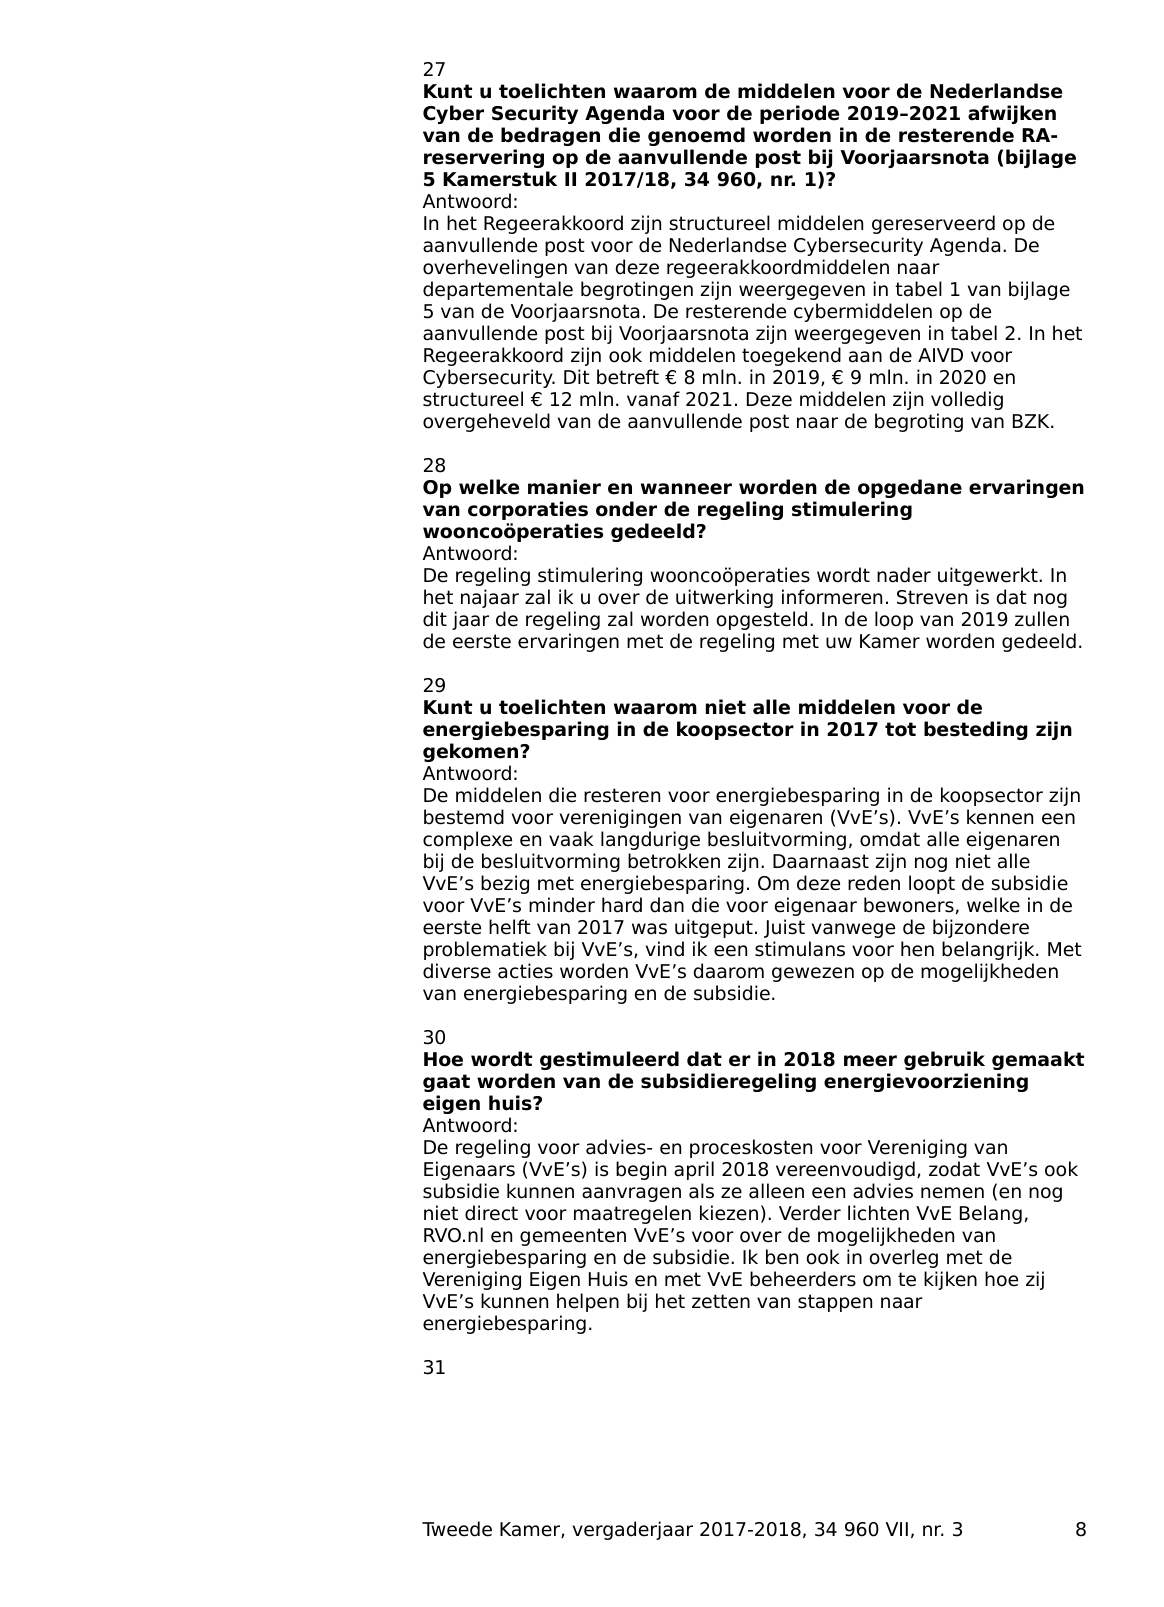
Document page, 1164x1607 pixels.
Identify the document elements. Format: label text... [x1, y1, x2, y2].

text Kunt u toelichten waarom de middelen voor de Nederlandse Cyber Security Agenda voor de periode 2019–2021 afwijken van de bedragen die genoemd worden in de resterende RA-reservering op de aanvullende post bij Voorjaarsnota (bijlage 5 Kamerstuk II 2017/18, 34 960, nr. 1)? [422, 81, 1087, 191]
text De regeling voor advies- en proceskosten voor Vereniging van Eigenaars (VvE’s) is begin april 2018 vereenvoudigd, zodat VvE’s ook subsidie kunnen aanvragen als ze alleen een advies nemen (en nog niet direct voor maatregelen kiezen). Verder lichten VvE Belang, RVO.nl en gemeenten VvE’s voor over de mogelijkheden van energiebesparing en de subsidie. Ik ben ook in overleg met de Vereniging Eigen Huis en met VvE beheerders om te kijken hoe zij VvE’s kunnen helpen bij het zetten van stappen naar energiebesparing. [422, 1137, 1087, 1334]
text 27 [422, 59, 1087, 81]
text Antwoord: [422, 191, 1087, 213]
text Antwoord: [422, 543, 1087, 565]
text 31 [422, 1357, 1087, 1379]
text Kunt u toelichten waarom niet alle middelen voor de energiebesparing in de koopsector in 2017 tot besteding zijn gekomen? [422, 697, 1087, 763]
text Antwoord: [422, 763, 1087, 785]
text Antwoord: [422, 1115, 1087, 1137]
text De regeling stimulering wooncoöperaties wordt nader uitgewerkt. In het najaar zal ik u over de uitwerking informeren. Streven is dat nog dit jaar de regeling zal worden opgesteld. In de loop van 2019 zullen de eerste ervaringen met de regeling met uw Kamer worden gedeeld. [422, 565, 1087, 653]
text Hoe wordt gestimuleerd dat er in 2018 meer gebruik gemaakt gaat worden van de subsidieregeling energievoorziening eigen huis? [422, 1049, 1087, 1115]
text 28 [422, 455, 1087, 477]
text 29 [422, 675, 1087, 697]
text 30 [422, 1027, 1087, 1049]
text De middelen die resteren voor energiebesparing in de koopsector zijn bestemd voor verenigingen van eigenaren (VvE’s). VvE’s kennen een complexe en vaak langdurige besluitvorming, omdat alle eigenaren bij de besluitvorming betrokken zijn. Daarnaast zijn nog niet alle VvE’s bezig met energiebesparing. Om deze reden loopt de subsidie voor VvE’s minder hard dan die voor eigenaar bewoners, welke in de eerste helft van 2017 was uitgeput. Juist vanwege de bijzondere problematiek bij VvE’s, vind ik een stimulans voor hen belangrijk. Met diverse acties worden VvE’s daarom gewezen op de mogelijkheden van energiebesparing en de subsidie. [422, 785, 1087, 1004]
text Op welke manier en wanneer worden de opgedane ervaringen van corporaties onder de regeling stimulering wooncoöperaties gedeeld? [422, 477, 1087, 543]
text In het Regeerakkoord zijn structureel middelen gereserveerd op de aanvullende post voor de Nederlandse Cybersecurity Agenda. De overhevelingen van deze regeerakkoordmiddelen naar departementale begrotingen zijn weergegeven in tabel 1 van bijlage 5 van de Voorjaarsnota. De resterende cybermiddelen op de aanvullende post bij Voorjaarsnota zijn weergegeven in tabel 2. In het Regeerakkoord zijn ook middelen toegekend aan de AIVD voor Cybersecurity. Dit betreft € 8 mln. in 2019, € 9 mln. in 2020 en structureel € 12 mln. vanaf 2021. Deze middelen zijn volledig overgeheveld van de aanvullende post naar de begroting van BZK. [422, 213, 1087, 433]
